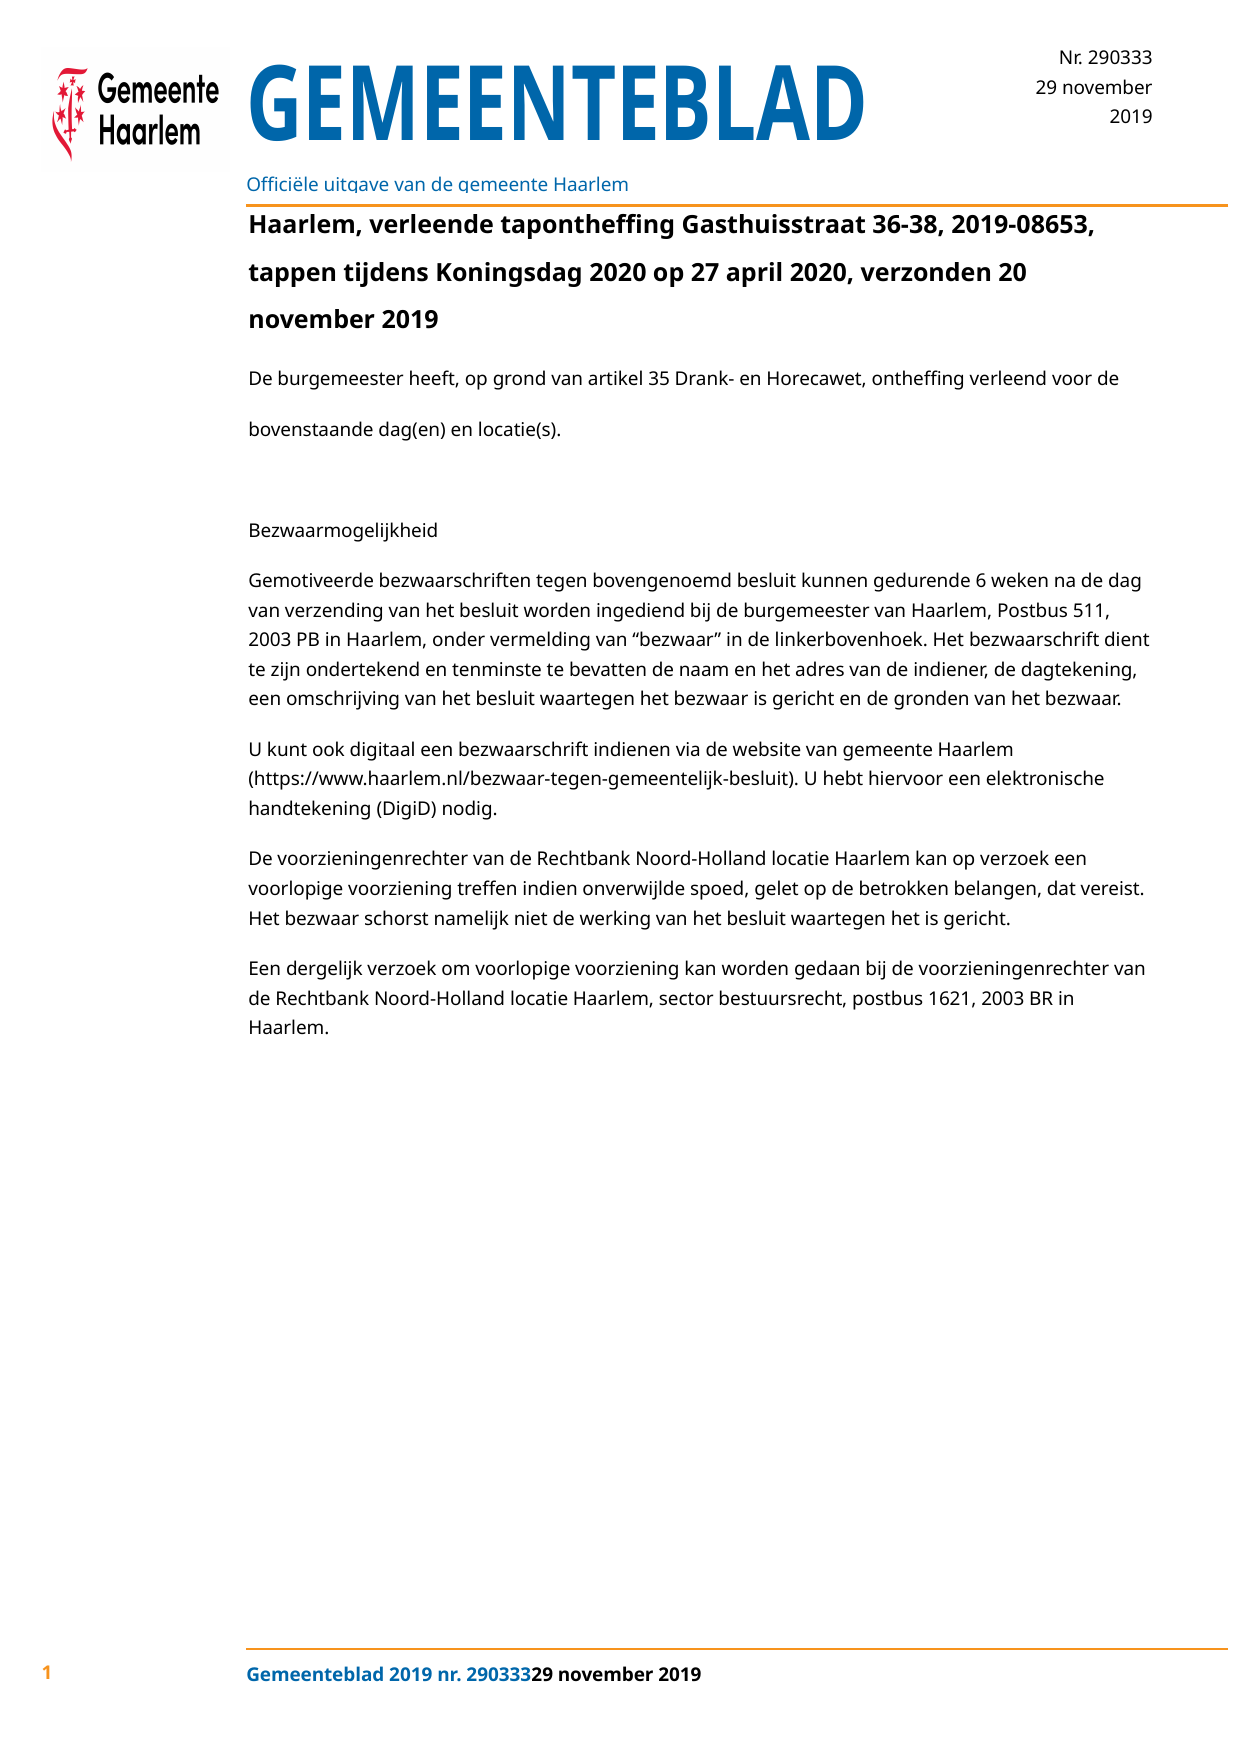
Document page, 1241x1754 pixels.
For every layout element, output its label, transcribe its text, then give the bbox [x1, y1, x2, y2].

text Haarlem, verleende tapontheffing Gasthuisstraat 36-38, 2019-08653, tappen tijdens Koningsdag 2020 op 27 april 2020, verzonden 20 november 2019 [248, 207, 1152, 336]
text De voorzieningenrechter van de Rechtbank Noord-Holland locatie Haarlem kan op verzoek een voorlopige voorziening treffen indien onverwijlde spoed, gelet op de betrokken belangen, dat vereist. Het bezwaar schorst namelijk niet de werking van het besluit waartegen het is gericht. [248, 846, 1152, 930]
text bovenstaande dag(en) en locatie(s). [248, 416, 1152, 442]
text Bezwaarmogelijkheid [248, 517, 1152, 542]
text Gemotiveerde bezwaarschriften tegen bovengenoemd besluit kunnen gedurende 6 weken na de dag van verzending van het besluit worden ingediend bij de burgemeester van Haarlem, Postbus 511, 2003 PB in Haarlem, onder vermelding van “bezwaar” in de linkerbovenhoek. Het bezwaarschrift dient te zijn ondertekend en tenminste te bevatten de naam en het adres van de indiener, de dagtekening, een omschrijving van het besluit waartegen het bezwaar is gericht en de gronden van het bezwaar. [248, 567, 1152, 711]
picture [41, 47, 231, 172]
text U kunt ook digitaal een bezwaarschrift indienen via de website van gemeente Haarlem (https://www.haarlem.nl/bezwaar-tegen-gemeentelijk-besluit). U hebt hiervoor een elektronische handtekening (DigiD) nodig. [248, 736, 1152, 821]
text Een dergelijk verzoek om voorlopige voorziening kan worden gedaan bij de voorzieningenrechter van de Rechtbank Noord-Holland locatie Haarlem, sector bestuursrecht, postbus 1621, 2003 BR in Haarlem. [248, 955, 1152, 1040]
text De burgemeester heeft, op grond van artikel 35 Drank- en Horecawet, ontheffing verleend voor de [248, 366, 1152, 391]
